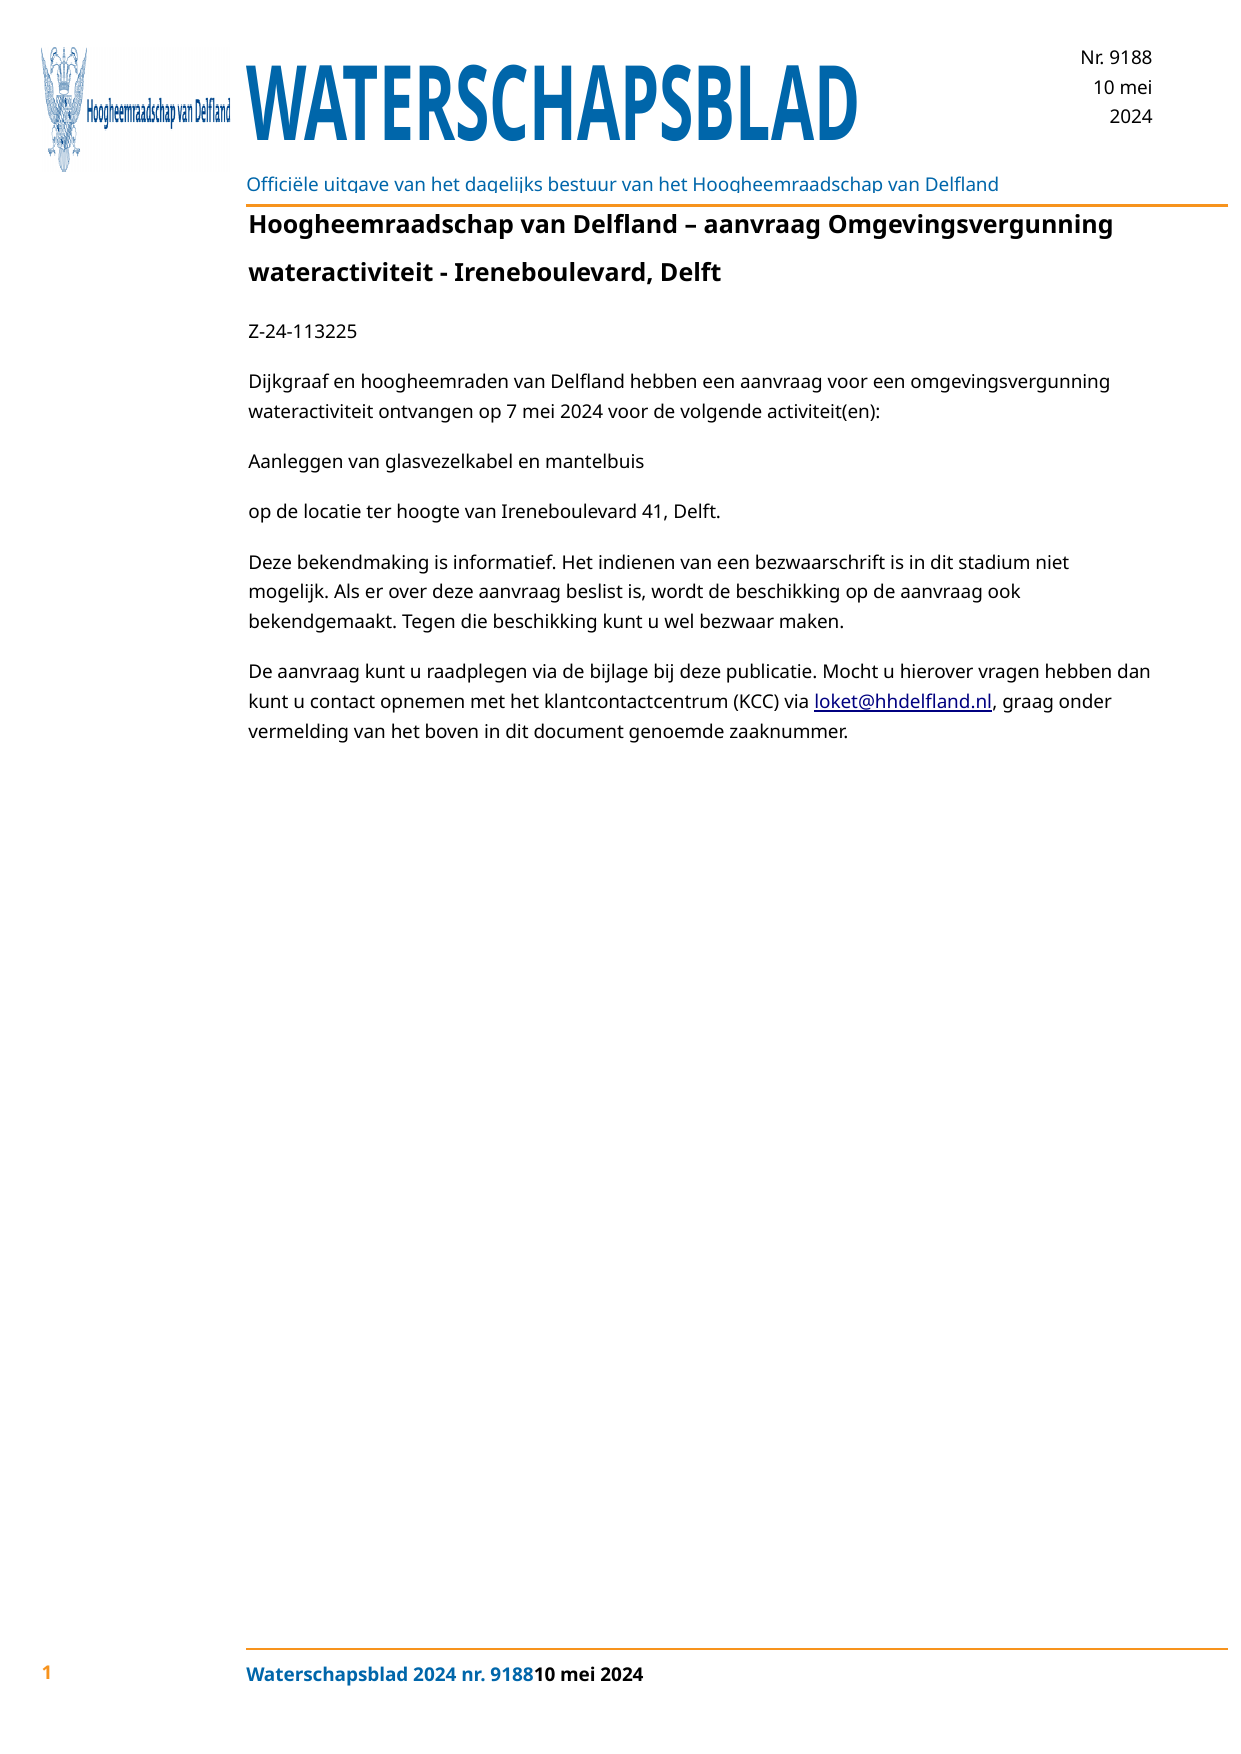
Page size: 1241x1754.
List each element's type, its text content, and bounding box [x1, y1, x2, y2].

text Dijkgraaf en hoogheemraden van Delfland hebben een aanvraag voor een omgevingsvergunning wateractiviteit ontvangen op 7 mei 2024 voor de volgende activiteit(en): [248, 368, 1152, 424]
text op de locatie ter hoogte van Ireneboulevard 41, Delft. [248, 499, 1152, 524]
text Deze bekendmaking is informatief. Het indienen van een bezwaarschrift is in dit stadium niet mogelijk. Als er over deze aanvraag beslist is, wordt de beschikking op de aanvraag ook bekendgemaakt. Tegen die beschikking kunt u wel bezwaar maken. [248, 549, 1152, 634]
text De aanvraag kunt u raadplegen via de bijlage bij deze publicatie. Mocht u hierover vragen hebben dan kunt u contact opnemen met het klantcontactcentrum (KCC) via loket@hhdelfland.nl, graag onder vermelding van het boven in dit document genoemde zaaknummer. [248, 659, 1152, 744]
text Z-24-113225 [248, 318, 1152, 344]
text Aanleggen van glasvezelkabel en mantelbuis [248, 448, 1152, 474]
text Hoogheemraadschap van Delfland – aanvraag Omgevingsvergunning wateractiviteit - Ireneboulevard, Delft [248, 207, 1152, 288]
picture [41, 47, 231, 172]
